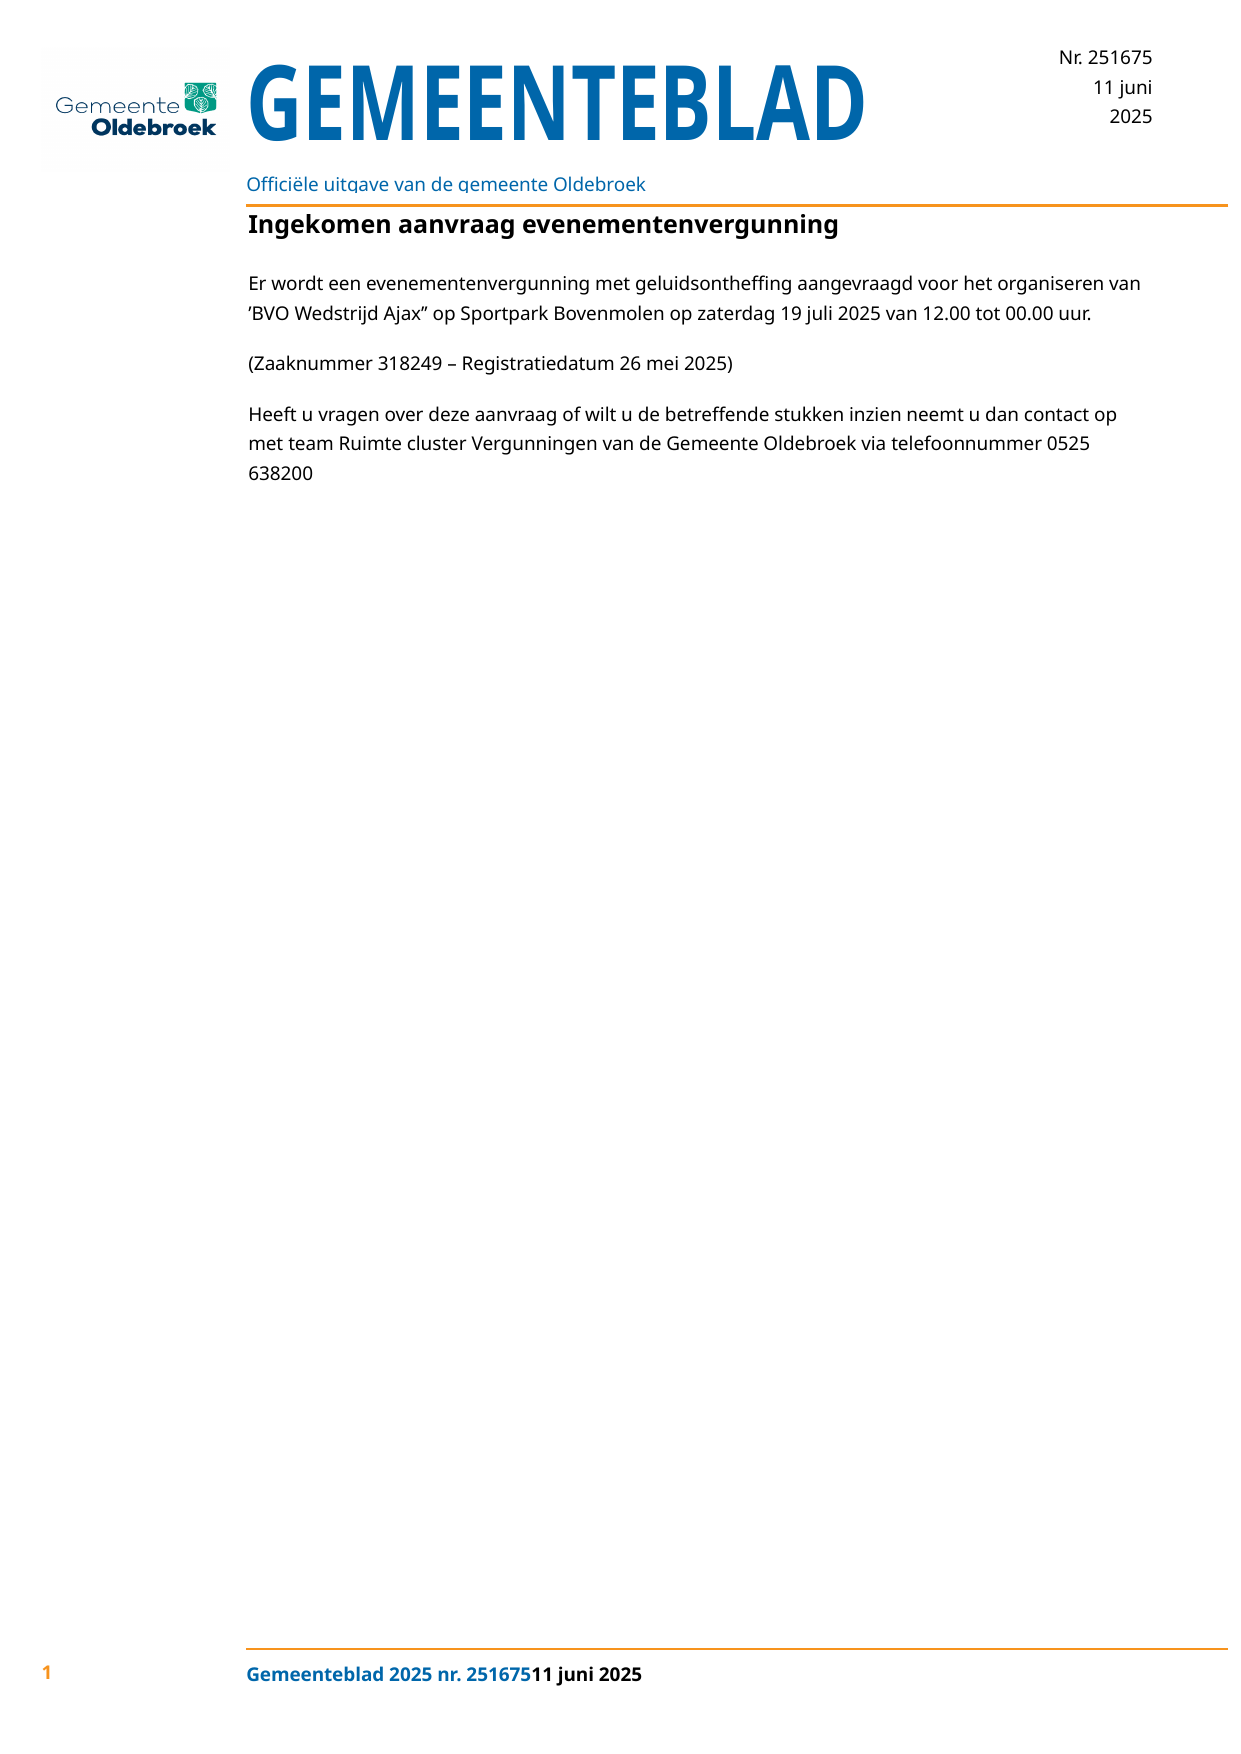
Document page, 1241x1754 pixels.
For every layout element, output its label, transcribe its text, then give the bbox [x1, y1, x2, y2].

text Er wordt een evenementenvergunning met geluidsontheffing aangevraagd voor het organiseren van ’BVO Wedstrijd Ajax’’ op Sportpark Bovenmolen op zaterdag 19 juli 2025 van 12.00 tot 00.00 uur. [248, 270, 1152, 326]
text Ingekomen aanvraag evenementenvergunning [248, 207, 1152, 241]
text Heeft u vragen over deze aanvraag of wilt u de betreffende stukken inzien neemt u dan contact op met team Ruimte cluster Vergunningen van de Gemeente Oldebroek via telefoonnummer 0525 638200 [248, 401, 1152, 486]
picture [41, 47, 231, 172]
text (Zaaknummer 318249 – Registratiedatum 26 mei 2025) [248, 350, 1152, 376]
